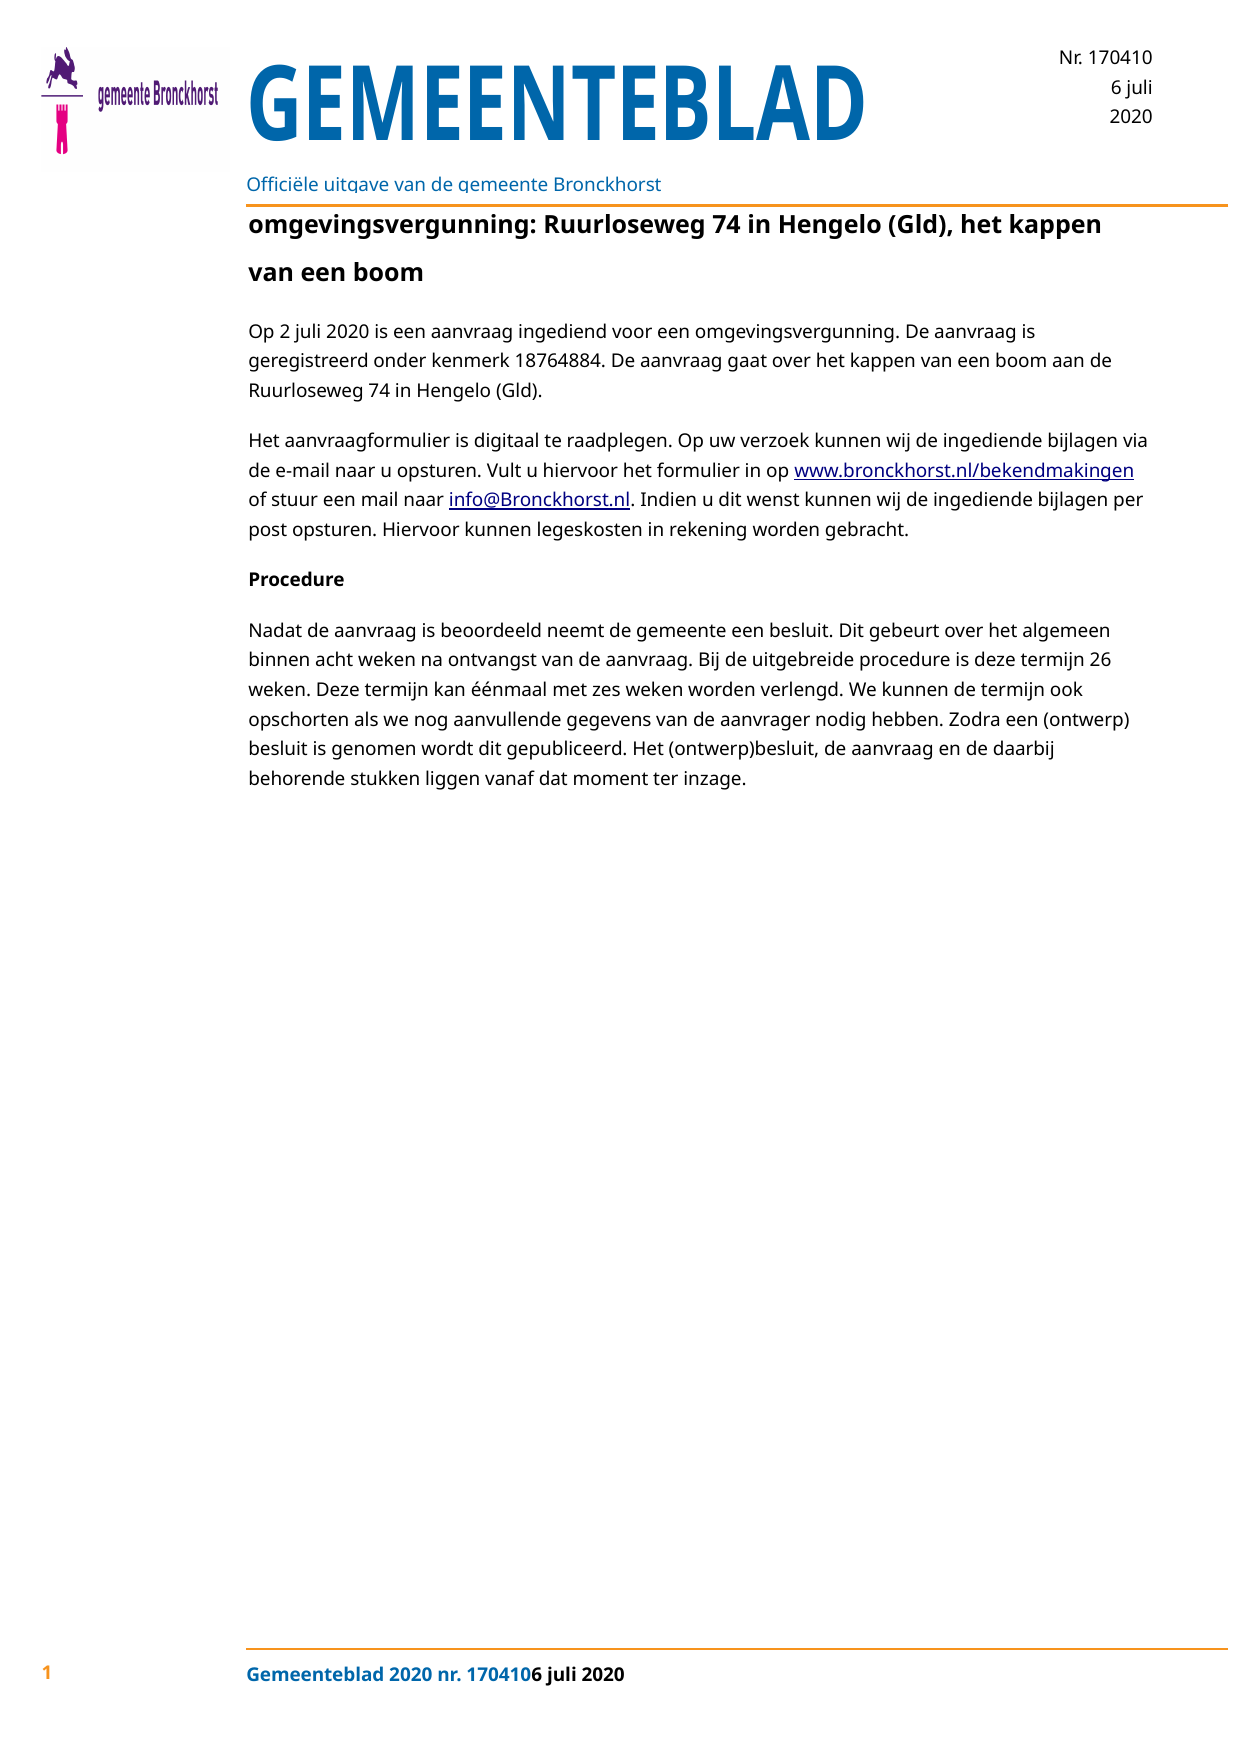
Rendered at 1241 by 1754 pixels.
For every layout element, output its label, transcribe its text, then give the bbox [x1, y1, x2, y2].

text omgevingsvergunning: Ruurloseweg 74 in Hengelo (Gld), het kappen van een boom [248, 207, 1152, 288]
text Procedure [248, 567, 1152, 592]
text Nadat de aanvraag is beoordeeld neemt de gemeente een besluit. Dit gebeurt over het algemeen binnen acht weken na ontvangst van de aanvraag. Bij de uitgebreide procedure is deze termijn 26 weken. Deze termijn kan éénmaal met zes weken worden verlengd. We kunnen de termijn ook opschorten als we nog aanvullende gegevens van de aanvrager nodig hebben. Zodra een (ontwerp) besluit is genomen wordt dit gepubliceerd. Het (ontwerp)besluit, de aanvraag en de daarbij behorende stukken liggen vanaf dat moment ter inzage. [248, 617, 1152, 791]
text Op 2 juli 2020 is een aanvraag ingediend voor een omgevingsvergunning. De aanvraag is geregistreerd onder kenmerk 18764884. De aanvraag gaat over het kappen van een boom aan de Ruurloseweg 74 in Hengelo (Gld). [248, 318, 1152, 403]
picture [41, 47, 231, 172]
text Het aanvraagformulier is digitaal te raadplegen. Op uw verzoek kunnen wij de ingediende bijlagen via de e-mail naar u opsturen. Vult u hiervoor het formulier in op www.bronckhorst.nl/bekendmakingen of stuur een mail naar info@Bronckhorst.nl. Indien u dit wenst kunnen wij de ingediende bijlagen per post opsturen. Hiervoor kunnen legeskosten in rekening worden gebracht. [248, 427, 1152, 542]
